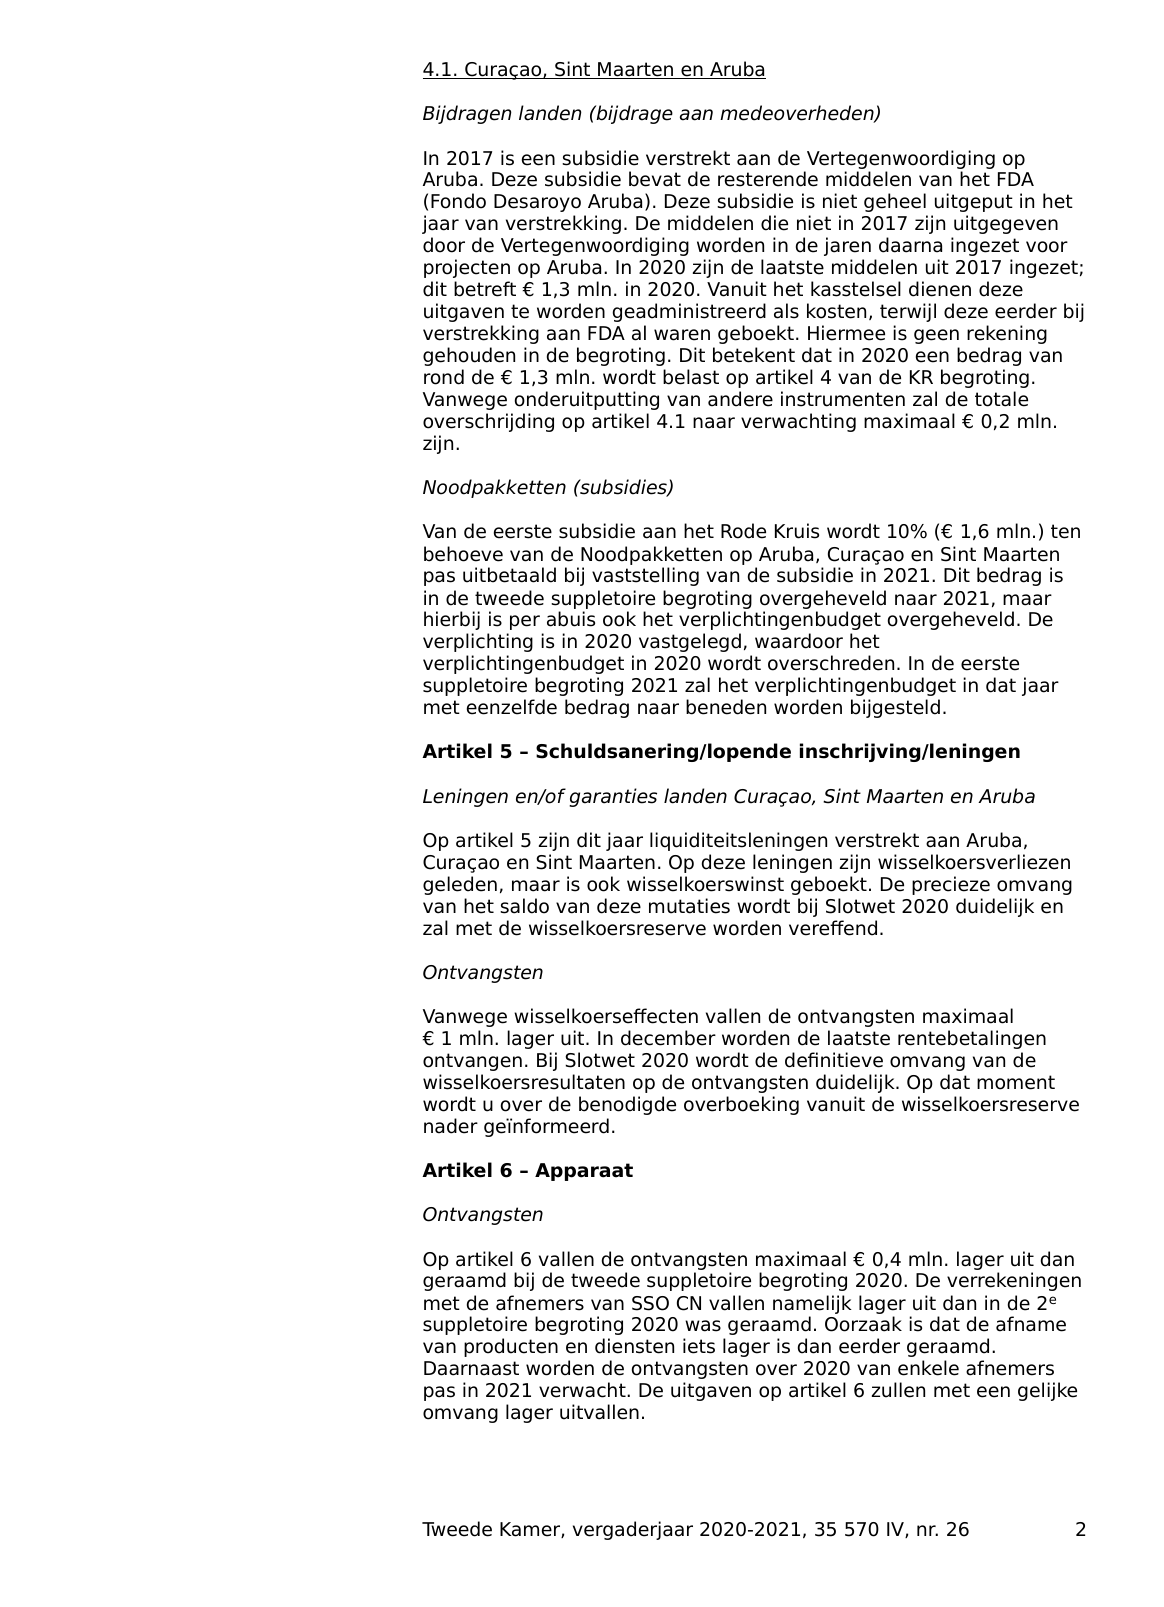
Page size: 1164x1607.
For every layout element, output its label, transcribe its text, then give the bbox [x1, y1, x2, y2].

subtitle Leningen en/of garanties landen Curaçao, Sint Maarten en Aruba [422, 786, 1087, 808]
subtitle Bijdragen landen (bijdrage aan medeoverheden) [422, 103, 1087, 125]
subtitle Ontvangsten [422, 1204, 1087, 1226]
subtitle Artikel 6 – Apparaat [422, 1160, 1087, 1182]
text In 2017 is een subsidie verstrekt aan de Vertegenwoordiging op Aruba. Deze subsidie bevat de resterende middelen van het FDA (Fondo Desaroyo Aruba). Deze subsidie is niet geheel uitgeput in het jaar van verstrekking. De middelen die niet in 2017 zijn uitgegeven door de Vertegenwoordiging worden in de jaren daarna ingezet voor projecten op Aruba. In 2020 zijn de laatste middelen uit 2017 ingezet; dit betreft € 1,3 mln. in 2020. Vanuit het kasstelsel dienen deze uitgaven te worden geadministreerd als kosten, terwijl deze eerder bij verstrekking aan FDA al waren geboekt. Hiermee is geen rekening gehouden in de begroting. Dit betekent dat in 2020 een bedrag van rond de € 1,3 mln. wordt belast op artikel 4 van de KR begroting. Vanwege onderuitputting van andere instrumenten zal de totale overschrijding op artikel 4.1 naar verwachting maximaal € 0,2 mln. zijn. [422, 147, 1087, 455]
text Op artikel 5 zijn dit jaar liquiditeitsleningen verstrekt aan Aruba, Curaçao en Sint Maarten. Op deze leningen zijn wisselkoersverliezen geleden, maar is ook wisselkoerswinst geboekt. De precieze omvang van het saldo van deze mutaties wordt bij Slotwet 2020 duidelijk en zal met de wisselkoersreserve worden vereffend. [422, 830, 1087, 940]
subtitle 4.1. Curaçao, Sint Maarten en Aruba [422, 59, 1087, 81]
text Van de eerste subsidie aan het Rode Kruis wordt 10% (€ 1,6 mln.) ten behoeve van de Noodpakketten op Aruba, Curaçao en Sint Maarten pas uitbetaald bij vaststelling van de subsidie in 2021. Dit bedrag is in de tweede suppletoire begroting overgeheveld naar 2021, maar hierbij is per abuis ook het verplichtingenbudget overgeheveld. De verplichting is in 2020 vastgelegd, waardoor het verplichtingenbudget in 2020 wordt overschreden. In de eerste suppletoire begroting 2021 zal het verplichtingenbudget in dat jaar met eenzelfde bedrag naar beneden worden bijgesteld. [422, 521, 1087, 719]
subtitle Artikel 5 – Schuldsanering/lopende inschrijving/leningen [422, 741, 1087, 763]
subtitle Noodpakketten (subsidies) [422, 477, 1087, 499]
text Op artikel 6 vallen de ontvangsten maximaal € 0,4 mln. lager uit dan geraamd bij de tweede suppletoire begroting 2020. De verrekeningen met de afnemers van SSO CN vallen namelijk lager uit dan in de 2e suppletoire begroting 2020 was geraamd. Oorzaak is dat de afname van producten en diensten iets lager is dan eerder geraamd. Daarnaast worden de ontvangsten over 2020 van enkele afnemers pas in 2021 verwacht. De uitgaven op artikel 6 zullen met een gelijke omvang lager uitvallen. [422, 1248, 1087, 1424]
text Vanwege wisselkoerseffecten vallen de ontvangsten maximaal € 1 mln. lager uit. In december worden de laatste rentebetalingen ontvangen. Bij Slotwet 2020 wordt de definitieve omvang van de wisselkoersresultaten op de ontvangsten duidelijk. Op dat moment wordt u over de benodigde overboeking vanuit de wisselkoersreserve nader geïnformeerd. [422, 1006, 1087, 1138]
subtitle Ontvangsten [422, 962, 1087, 984]
